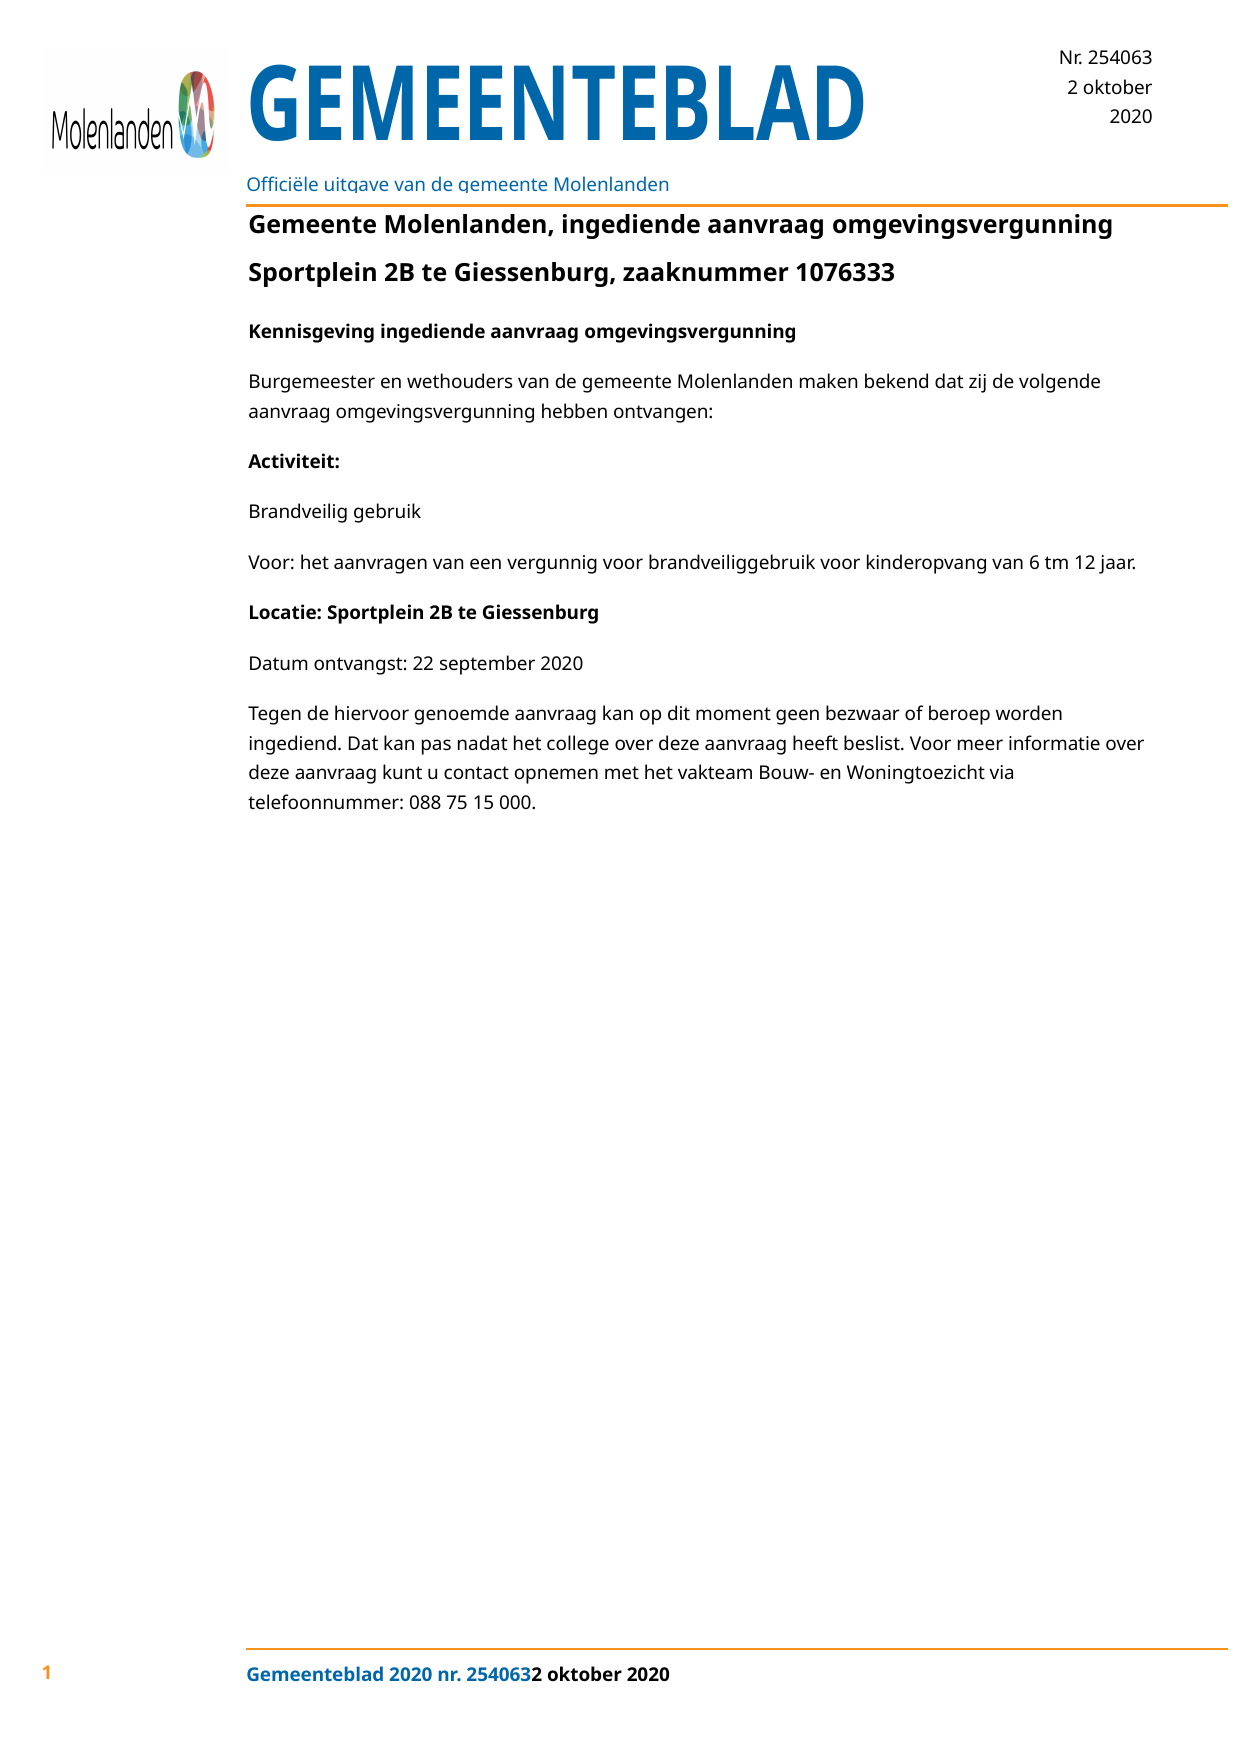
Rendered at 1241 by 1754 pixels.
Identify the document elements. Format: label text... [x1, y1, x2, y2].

text Voor: het aanvragen van een vergunnig voor brandveiliggebruik voor kinderopvang van 6 tm 12 jaar. [248, 549, 1152, 575]
text Burgemeester en wethouders van de gemeente Molenlanden maken bekend dat zij de volgende aanvraag omgevingsvergunning hebben ontvangen: [248, 368, 1152, 424]
text Activiteit: [248, 448, 1152, 474]
text Brandveilig gebruik [248, 499, 1152, 524]
text Kennisgeving ingediende aanvraag omgevingsvergunning [248, 318, 1152, 344]
text Datum ontvangst: 22 september 2020 [248, 650, 1152, 676]
text Tegen de hiervoor genoemde aanvraag kan op dit moment geen bezwaar of beroep worden ingediend. Dat kan pas nadat het college over deze aanvraag heeft beslist. Voor meer informatie over deze aanvraag kunt u contact opnemen met het vakteam Bouw- en Woningtoezicht via telefoonnummer: 088 75 15 000. [248, 700, 1152, 815]
text Gemeente Molenlanden, ingediende aanvraag omgevingsvergunning Sportplein 2B te Giessenburg, zaaknummer 1076333 [248, 207, 1152, 288]
picture [41, 47, 231, 172]
text Locatie: Sportplein 2B te Giessenburg [248, 599, 1152, 625]
